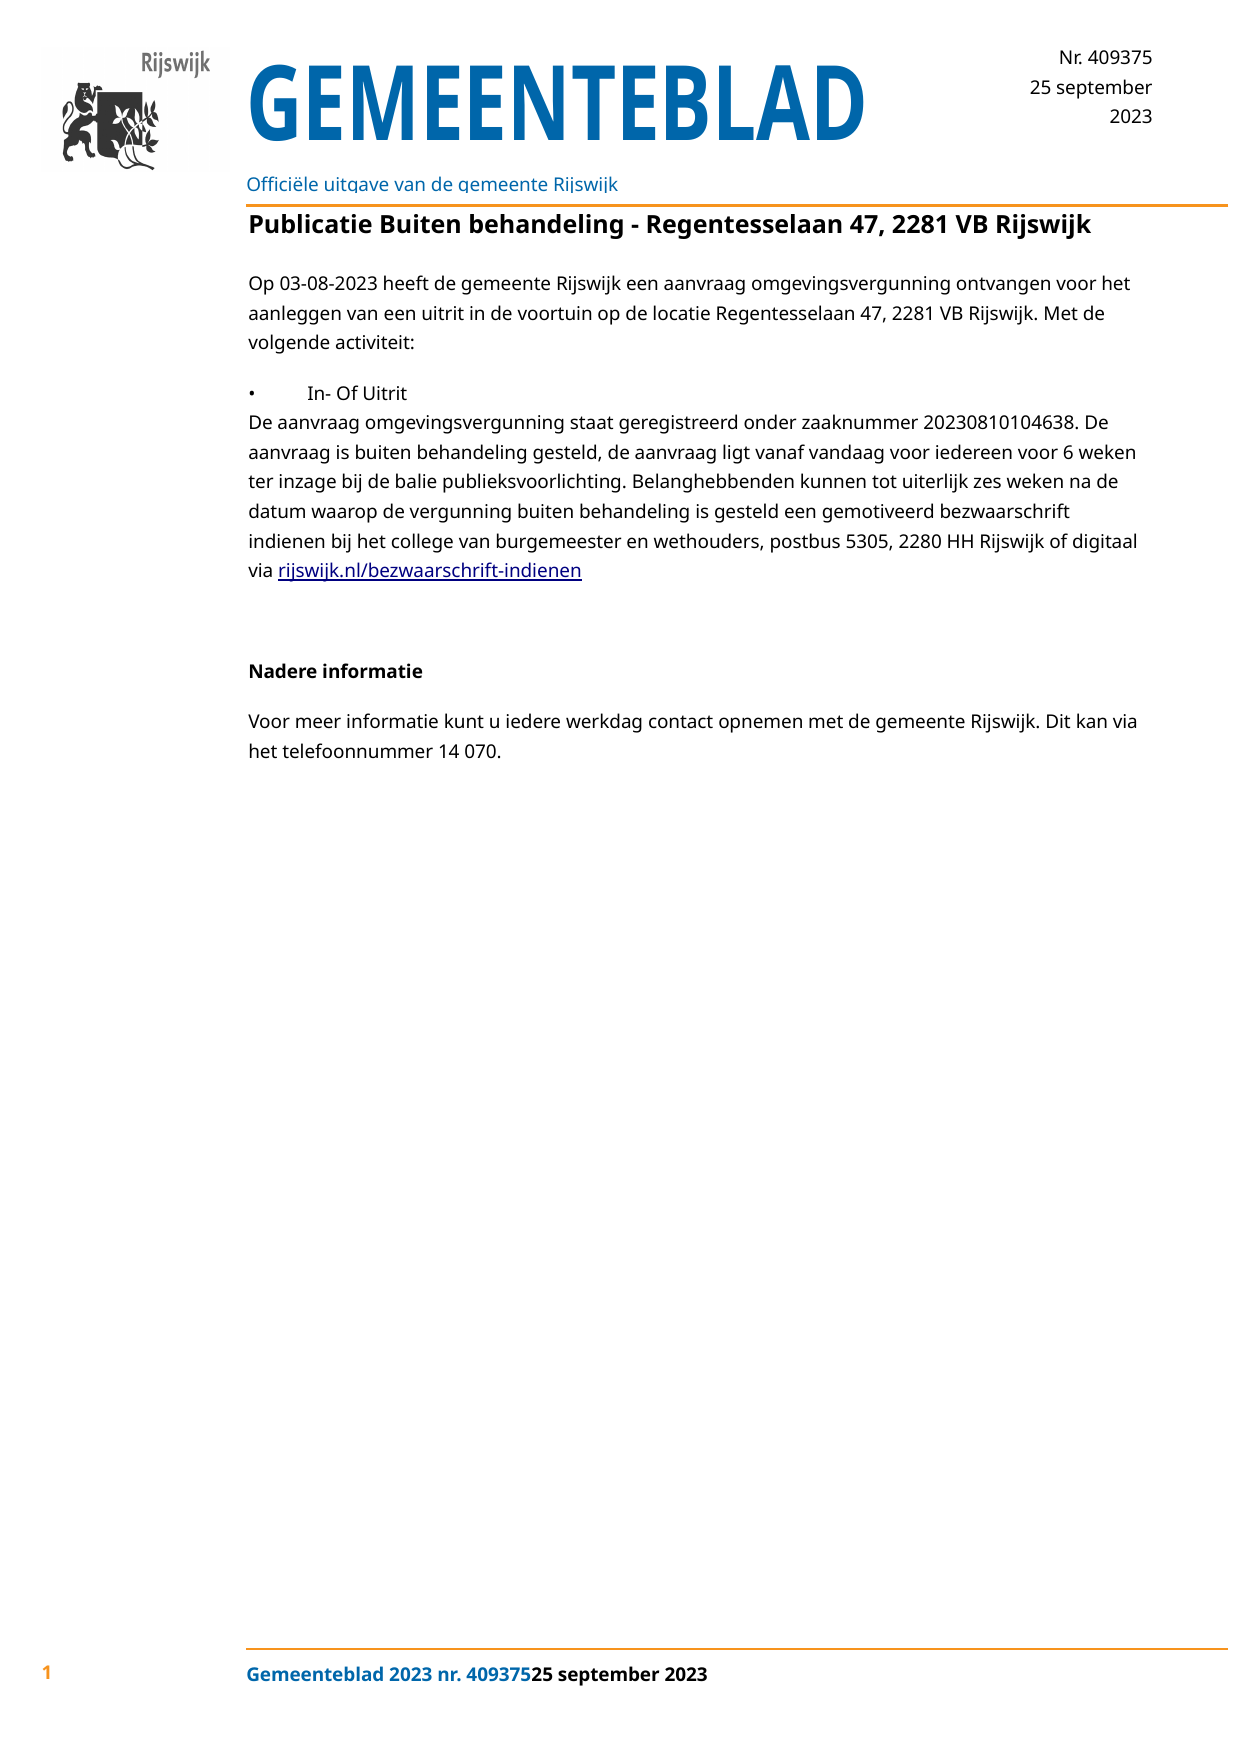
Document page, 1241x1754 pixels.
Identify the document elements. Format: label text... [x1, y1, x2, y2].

text De aanvraag omgevingsvergunning staat geregistreerd onder zaaknummer 20230810104638. De aanvraag is buiten behandeling gesteld, de aanvraag ligt vanaf vandaag voor iedereen voor 6 weken ter inzage bij de balie publieksvoorlichting. Belanghebbenden kunnen tot uiterlijk zes weken na de datum waarop de vergunning buiten behandeling is gesteld een gemotiveerd bezwaarschrift indienen bij het college van burgemeester en wethouders, postbus 5305, 2280 HH Rijswijk of digitaal via rijswijk.nl/bezwaarschrift-indienen [248, 409, 1152, 583]
text Publicatie Buiten behandeling - Regentesselaan 47, 2281 VB Rijswijk [248, 207, 1152, 241]
list In- Of Uitrit [248, 380, 1152, 406]
text Op 03-08-2023 heeft de gemeente Rijswijk een aanvraag omgevingsvergunning ontvangen voor het aanleggen van een uitrit in de voortuin op de locatie Regentesselaan 47, 2281 VB Rijswijk. Met de volgende activiteit: [248, 270, 1152, 355]
picture [41, 47, 231, 172]
text Nadere informatie [248, 658, 1152, 684]
text Voor meer informatie kunt u iedere werkdag contact opnemen met de gemeente Rijswijk. Dit kan via het telefoonnummer 14 070. [248, 709, 1152, 764]
